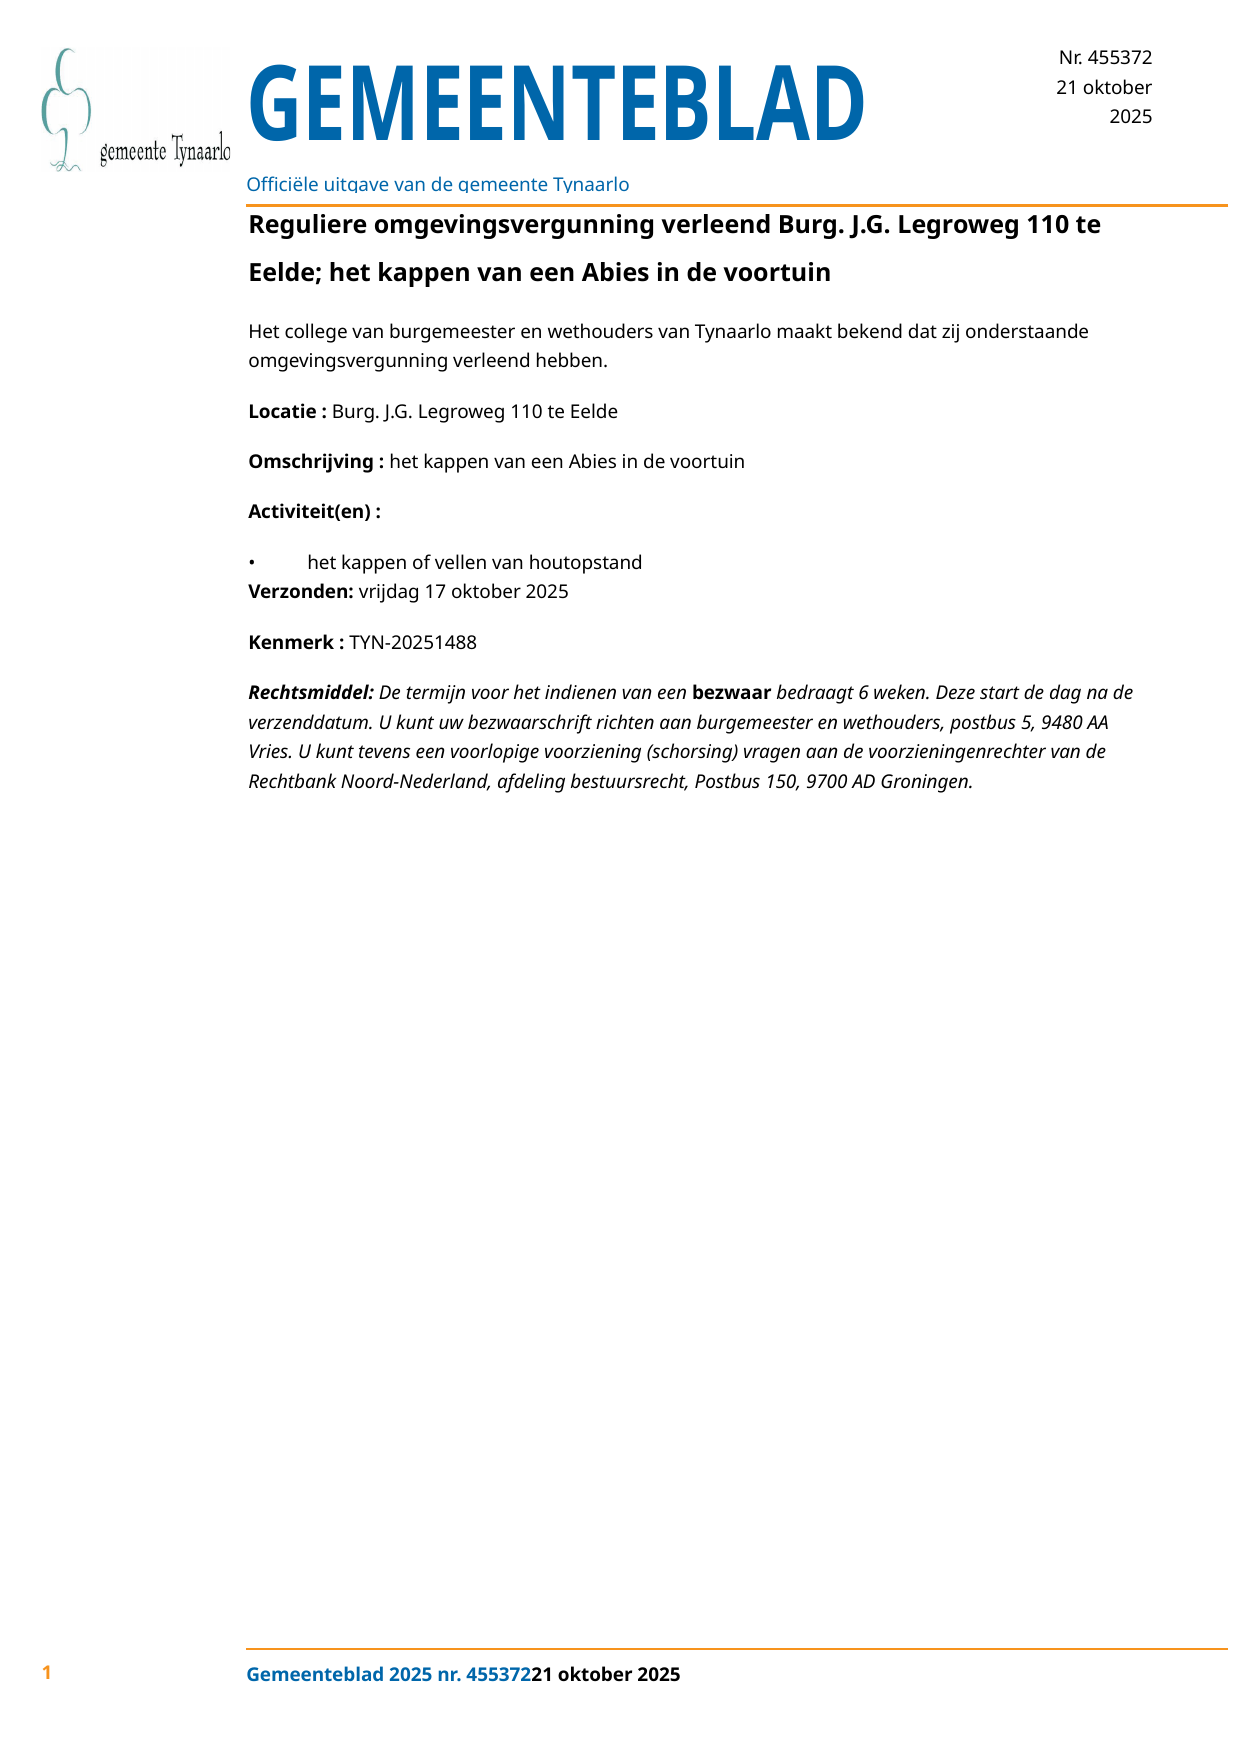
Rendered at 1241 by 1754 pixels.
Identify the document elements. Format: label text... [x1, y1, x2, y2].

text Kenmerk : TYN-20251488 [248, 629, 1152, 655]
text Locatie : Burg. J.G. Legroweg 110 te Eelde [248, 398, 1152, 424]
text Activiteit(en) : [248, 499, 1152, 524]
text Omschrijving : het kappen van een Abies in de voortuin [248, 448, 1152, 474]
text Verzonden: vrijdag 17 oktober 2025 [248, 579, 1152, 604]
picture [41, 47, 231, 172]
text Rechtsmiddel: De termijn voor het indienen van een bezwaar bedraagt 6 weken. Deze start de dag na de verzenddatum. U kunt uw bezwaarschrift richten aan burgemeester en wethouders, postbus 5, 9480 AA Vries. U kunt tevens een voorlopige voorziening (schorsing) vragen aan de voorzieningenrechter van de Rechtbank Noord-Nederland, afdeling bestuursrecht, Postbus 150, 9700 AD Groningen. [248, 679, 1152, 794]
list het kappen of vellen van houtopstand [248, 549, 1152, 575]
text Het college van burgemeester en wethouders van Tynaarlo maakt bekend dat zij onderstaande omgevingsvergunning verleend hebben. [248, 318, 1152, 373]
text Reguliere omgevingsvergunning verleend Burg. J.G. Legroweg 110 te Eelde; het kappen van een Abies in de voortuin [248, 207, 1152, 288]
